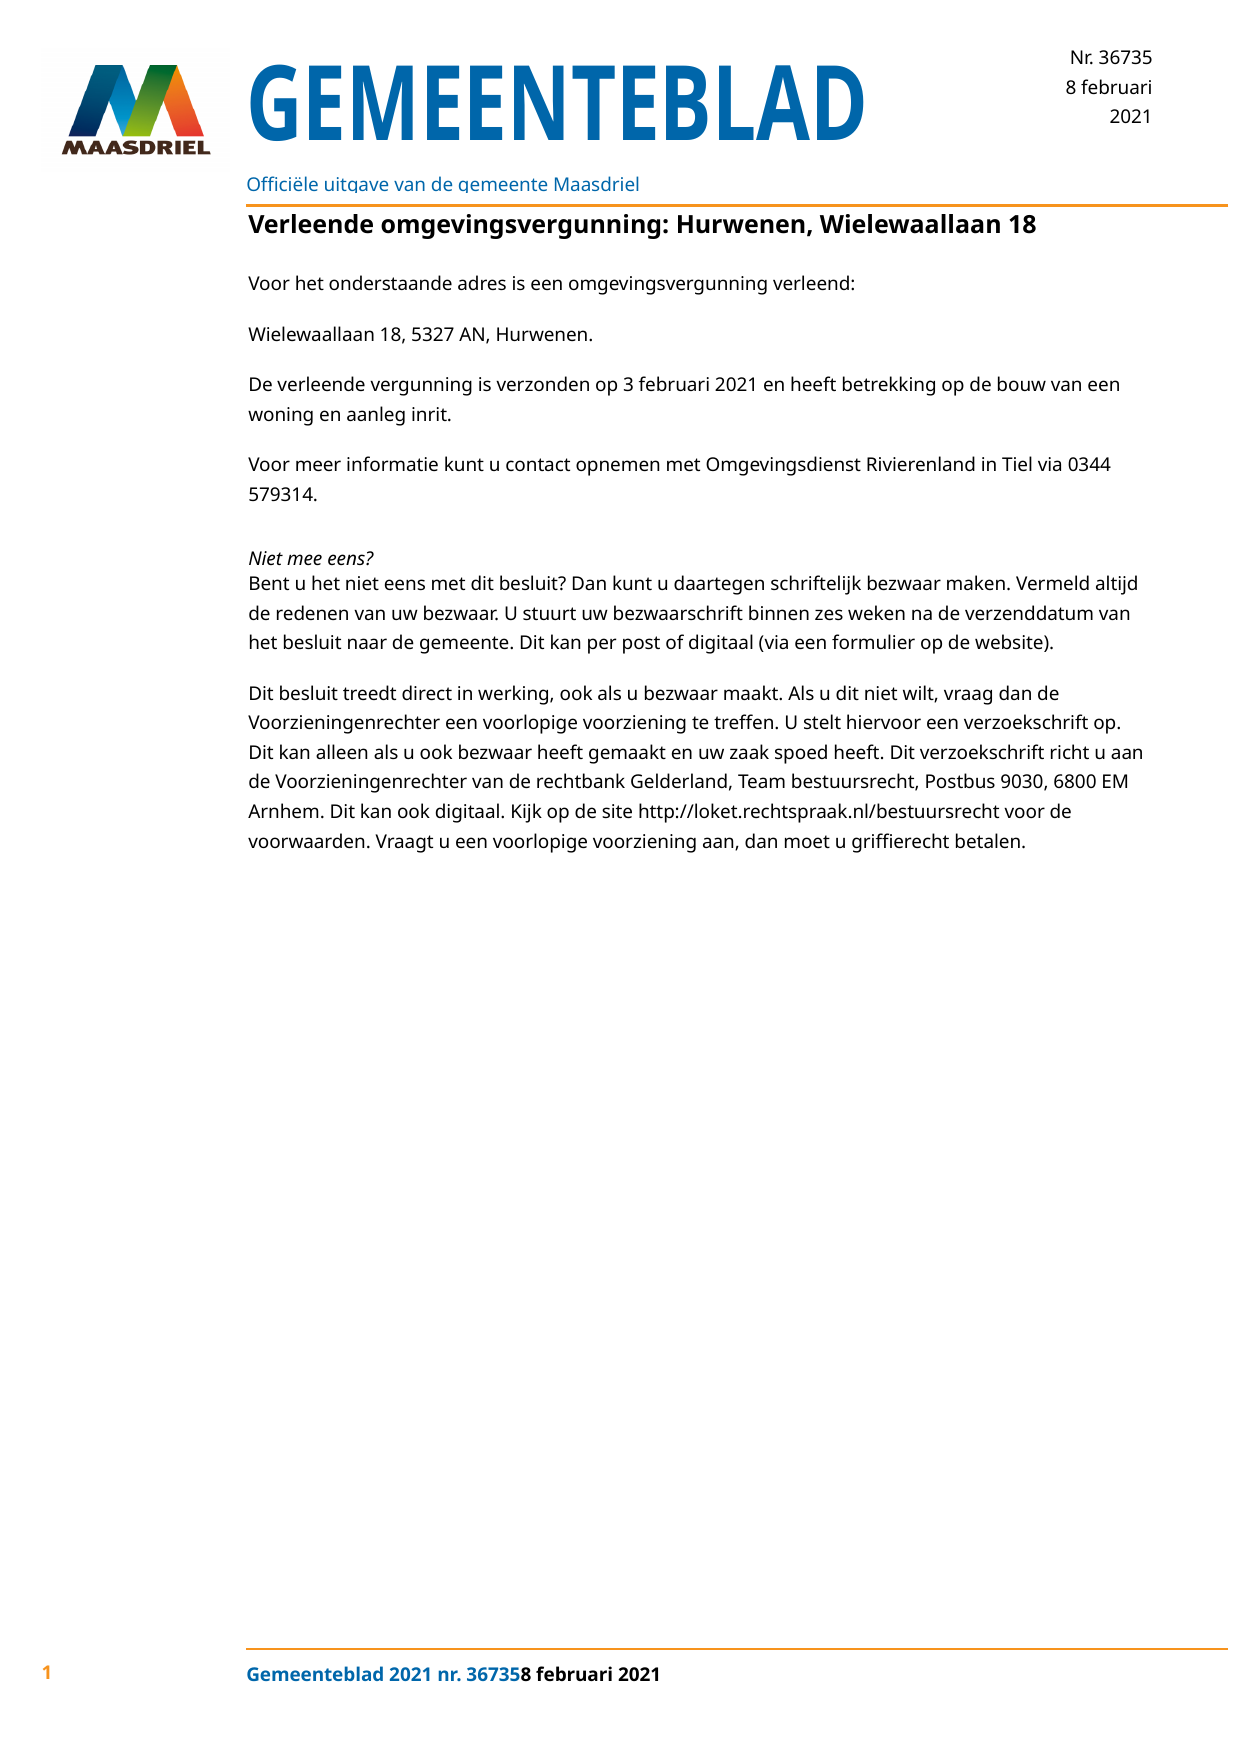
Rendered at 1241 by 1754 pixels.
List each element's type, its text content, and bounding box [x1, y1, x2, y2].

text Voor het onderstaande adres is een omgevingsvergunning verleend: [248, 270, 1152, 296]
text Niet mee eens? [248, 545, 1152, 570]
text Dit besluit treedt direct in werking, ook als u bezwaar maakt. Als u dit niet wilt, vraag dan de Voorzieningenrechter een voorlopige voorziening te treffen. U stelt hiervoor een verzoekschrift op. Dit kan alleen als u ook bezwaar heeft gemaakt en uw zaak spoed heeft. Dit verzoekschrift richt u aan de Voorzieningenrechter van de rechtbank Gelderland, Team bestuursrecht, Postbus 9030, 6800 EM Arnhem. Dit kan ook digitaal. Kijk op de site http://loket.rechtspraak.nl/bestuursrecht voor de voorwaarden. Vraagt u een voorlopige voorziening aan, dan moet u griffierecht betalen. [248, 680, 1152, 854]
text Wielewaallaan 18, 5327 AN, Hurwenen. [248, 321, 1152, 346]
text De verleende vergunning is verzonden op 3 februari 2021 en heeft betrekking op de bouw van een woning en aanleg inrit. [248, 371, 1152, 426]
text Verleende omgevingsvergunning: Hurwenen, Wielewaallaan 18 [248, 207, 1152, 241]
text Bent u het niet eens met dit besluit? Dan kunt u daartegen schriftelijk bezwaar maken. Vermeld altijd de redenen van uw bezwaar. U stuurt uw bezwaarschrift binnen zes weken na de verzenddatum van het besluit naar de gemeente. Dit kan per post of digitaal (via een formulier op de website). [248, 570, 1152, 655]
text Voor meer informatie kunt u contact opnemen met Omgevingsdienst Rivierenland in Tiel via 0344 579314. [248, 451, 1152, 506]
picture [41, 47, 231, 172]
